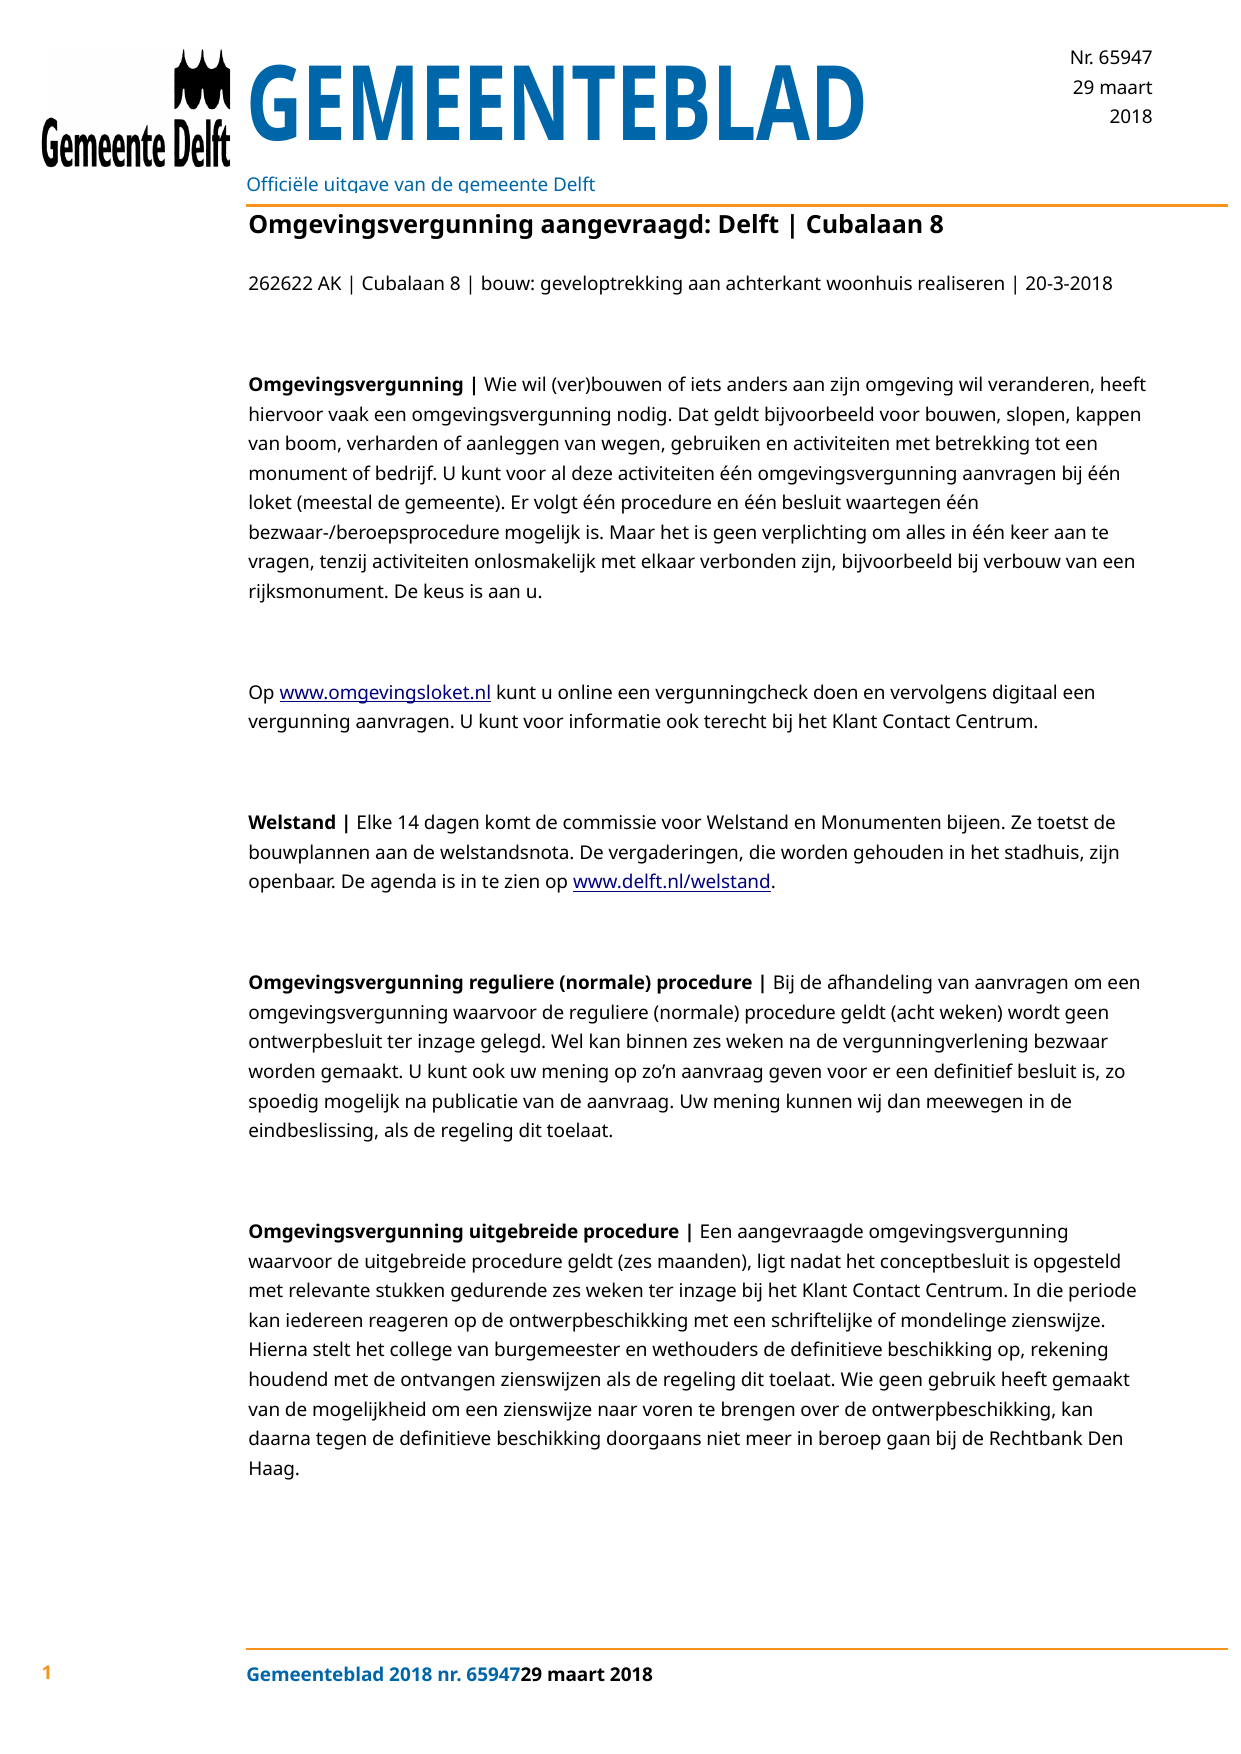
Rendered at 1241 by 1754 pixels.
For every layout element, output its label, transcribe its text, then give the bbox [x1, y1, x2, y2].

text Omgevingsvergunning uitgebreide procedure | Een aangevraagde omgevingsvergunning waarvoor de uitgebreide procedure geldt (zes maanden), ligt nadat het conceptbesluit is opgesteld met relevante stukken gedurende zes weken ter inzage bij het Klant Contact Centrum. In die periode kan iedereen reageren op de ontwerpbeschikking met een schriftelijke of mondelinge zienswijze. Hierna stelt het college van burgemeester en wethouders de definitieve beschikking op, rekening houdend met de ontvangen zienswijzen als de regeling dit toelaat. Wie geen gebruik heeft gemaakt van de mogelijkheid om een zienswijze naar voren te brengen over de ontwerpbeschikking, kan daarna tegen de definitieve beschikking doorgaans niet meer in beroep gaan bij de Rechtbank Den Haag. [248, 1218, 1152, 1481]
text Omgevingsvergunning reguliere (normale) procedure | Bij de afhandeling van aanvragen om een omgevingsvergunning waarvoor de reguliere (normale) procedure geldt (acht weken) wordt geen ontwerpbesluit ter inzage gelegd. Wel kan binnen zes weken na de vergunningverlening bezwaar worden gemaakt. U kunt ook uw mening op zo’n aanvraag geven voor er een definitief besluit is, zo spoedig mogelijk na publicatie van de aanvraag. Uw mening kunnen wij dan meewegen in de eindbeslissing, als de regeling dit toelaat. [248, 969, 1152, 1143]
text 262622 AK | Cubalaan 8 | bouw: geveloptrekking aan achterkant woonhuis realiseren | 20-3-2018 [248, 270, 1152, 296]
text Op www.omgevingsloket.nl kunt u online een vergunningcheck doen en vervolgens digitaal een vergunning aanvragen. U kunt voor informatie ook terecht bij het Klant Contact Centrum. [248, 679, 1152, 734]
text Omgevingsvergunning | Wie wil (ver)bouwen of iets anders aan zijn omgeving wil veranderen, heeft hiervoor vaak een omgevingsvergunning nodig. Dat geldt bijvoorbeeld voor bouwen, slopen, kappen van boom, verharden of aanleggen van wegen, gebruiken en activiteiten met betrekking tot een monument of bedrijf. U kunt voor al deze activiteiten één omgevingsvergunning aanvragen bij één loket (meestal de gemeente). Er volgt één procedure en één besluit waartegen één bezwaar-/beroepsprocedure mogelijk is. Maar het is geen verplichting om alles in één keer aan te vragen, tenzij activiteiten onlosmakelijk met elkaar verbonden zijn, bijvoorbeeld bij verbouw van een rijksmonument. De keus is aan u. [248, 371, 1152, 604]
picture [41, 47, 231, 172]
text Omgevingsvergunning aangevraagd: Delft | Cubalaan 8 [248, 207, 1152, 241]
text Welstand | Elke 14 dagen komt de commissie voor Welstand en Monumenten bijeen. Ze toetst de bouwplannen aan de welstandsnota. De vergaderingen, die worden gehouden in het stadhuis, zijn openbaar. De agenda is in te zien op www.delft.nl/welstand. [248, 809, 1152, 894]
